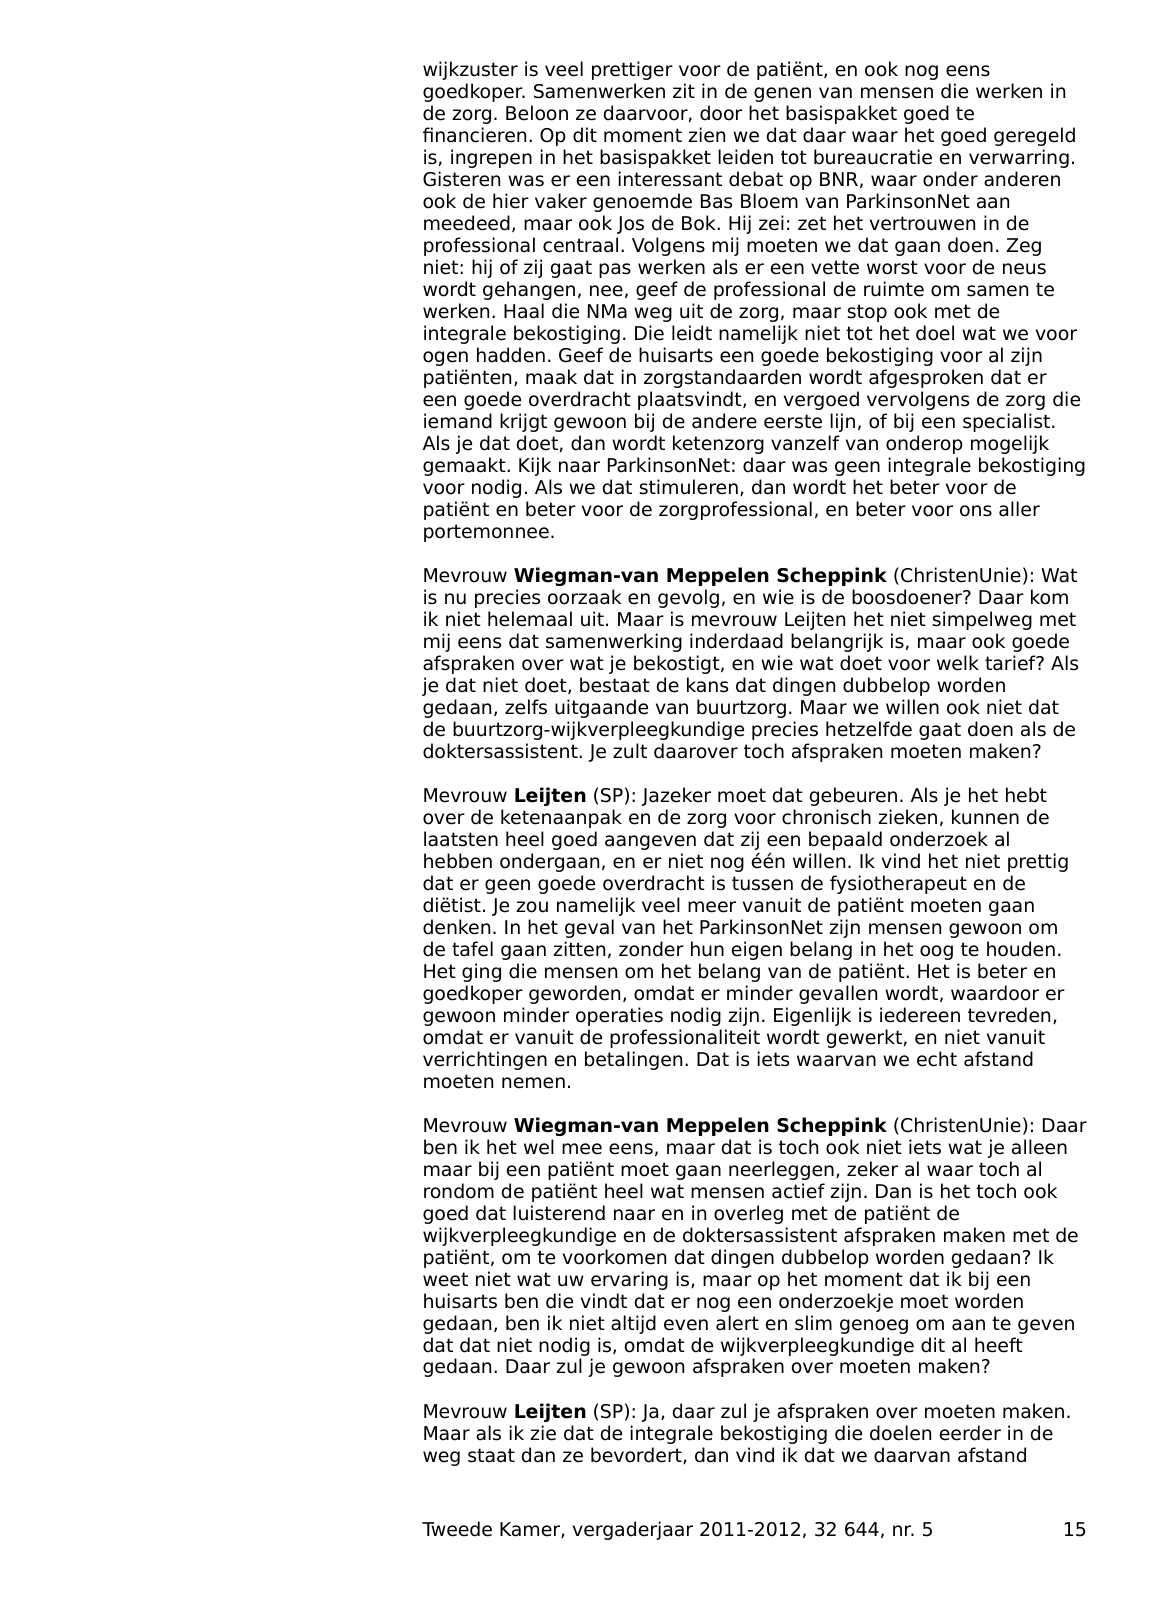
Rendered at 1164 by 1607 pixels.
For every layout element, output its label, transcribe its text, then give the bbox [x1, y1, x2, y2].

text Mevrouw Wiegman-van Meppelen Scheppink (ChristenUnie): Wat is nu precies oorzaak en gevolg, en wie is de boosdoener? Daar kom ik niet helemaal uit. Maar is mevrouw Leijten het niet simpelweg met mij eens dat samenwerking inderdaad belangrijk is, maar ook goede afspraken over wat je bekostigt, en wie wat doet voor welk tarief? Als je dat niet doet, bestaat de kans dat dingen dubbelop worden gedaan, zelfs uitgaande van buurtzorg. Maar we willen ook niet dat de buurtzorg-wijkverpleegkundige precies hetzelfde gaat doen als de doktersassistent. Je zult daarover toch afspraken moeten maken? [422, 565, 1087, 763]
text wijkzuster is veel prettiger voor de patiënt, en ook nog eens goedkoper. Samenwerken zit in de genen van mensen die werken in de zorg. Beloon ze daarvoor, door het basispakket goed te financieren. Op dit moment zien we dat daar waar het goed geregeld is, ingrepen in het basispakket leiden tot bureaucratie en verwarring. Gisteren was er een interessant debat op BNR, waar onder anderen ook de hier vaker genoemde Bas Bloem van ParkinsonNet aan meedeed, maar ook Jos de Bok. Hij zei: zet het vertrouwen in de professional centraal. Volgens mij moeten we dat gaan doen. Zeg niet: hij of zij gaat pas werken als er een vette worst voor de neus wordt gehangen, nee, geef de professional de ruimte om samen te werken. Haal die NMa weg uit de zorg, maar stop ook met de integrale bekostiging. Die leidt namelijk niet tot het doel wat we voor ogen hadden. Geef de huisarts een goede bekostiging voor al zijn patiënten, maak dat in zorgstandaarden wordt afgesproken dat er een goede overdracht plaatsvindt, en vergoed vervolgens de zorg die iemand krijgt gewoon bij de andere eerste lijn, of bij een specialist. Als je dat doet, dan wordt ketenzorg vanzelf van onderop mogelijk gemaakt. Kijk naar ParkinsonNet: daar was geen integrale bekostiging voor nodig. Als we dat stimuleren, dan wordt het beter voor de patiënt en beter voor de zorgprofessional, en beter voor ons aller portemonnee. [422, 59, 1087, 543]
text Mevrouw Leijten (SP): Jazeker moet dat gebeuren. Als je het hebt over de ketenaanpak en de zorg voor chronisch zieken, kunnen de laatsten heel goed aangeven dat zij een bepaald onderzoek al hebben ondergaan, en er niet nog één willen. Ik vind het niet prettig dat er geen goede overdracht is tussen de fysiotherapeut en de diëtist. Je zou namelijk veel meer vanuit de patiënt moeten gaan denken. In het geval van het ParkinsonNet zijn mensen gewoon om de tafel gaan zitten, zonder hun eigen belang in het oog te houden. Het ging die mensen om het belang van de patiënt. Het is beter en goedkoper geworden, omdat er minder gevallen wordt, waardoor er gewoon minder operaties nodig zijn. Eigenlijk is iedereen tevreden, omdat er vanuit de professionaliteit wordt gewerkt, en niet vanuit verrichtingen en betalingen. Dat is iets waarvan we echt afstand moeten nemen. [422, 785, 1087, 1092]
text Mevrouw Wiegman-van Meppelen Scheppink (ChristenUnie): Daar ben ik het wel mee eens, maar dat is toch ook niet iets wat je alleen maar bij een patiënt moet gaan neerleggen, zeker al waar toch al rondom de patiënt heel wat mensen actief zijn. Dan is het toch ook goed dat luisterend naar en in overleg met de patiënt de wijkverpleegkundige en de doktersassistent afspraken maken met de patiënt, om te voorkomen dat dingen dubbelop worden gedaan? Ik weet niet wat uw ervaring is, maar op het moment dat ik bij een huisarts ben die vindt dat er nog een onderzoekje moet worden gedaan, ben ik niet altijd even alert en slim genoeg om aan te geven dat dat niet nodig is, omdat de wijkverpleegkundige dit al heeft gedaan. Daar zul je gewoon afspraken over moeten maken? [422, 1115, 1087, 1378]
text Mevrouw Leijten (SP): Ja, daar zul je afspraken over moeten maken. Maar als ik zie dat de integrale bekostiging die doelen eerder in de weg staat dan ze bevordert, dan vind ik dat we daarvan afstand [422, 1401, 1087, 1467]
